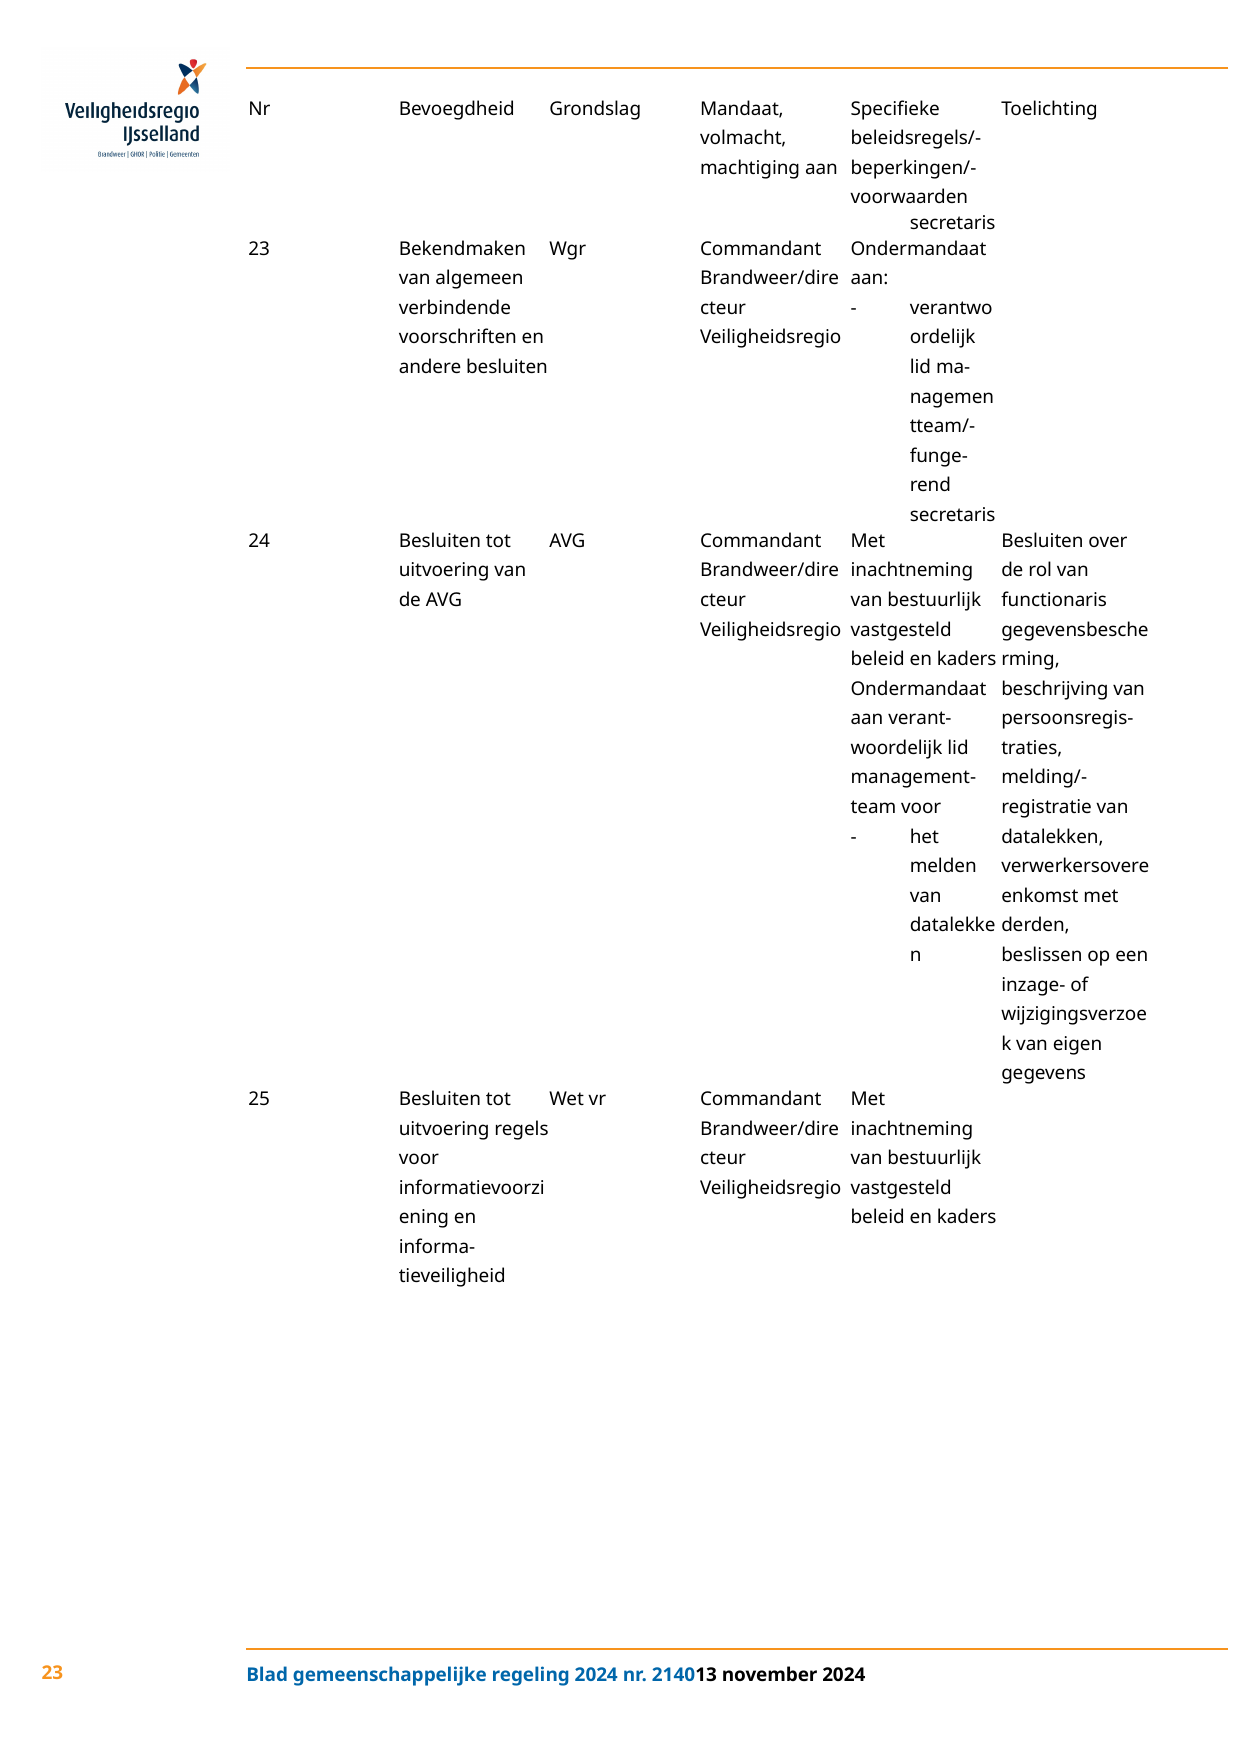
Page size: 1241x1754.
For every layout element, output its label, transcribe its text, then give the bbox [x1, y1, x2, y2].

table_cell Ondermandaat aan: verantwoordelijk lid ma­nagement­team/­fun­ge­rend secretaris [850, 235, 1001, 527]
table_cell Commandant Brandweer/direc­teur Veiligheids­regio [700, 1085, 850, 1288]
table_cell [549, 209, 700, 235]
table_cell Besluiten over de rol van functio­naris gegevensbescherming, beschrijving van persoonsregis­traties, melding/­registra­tie van datalekken, verwerkersovereen­komst met derden, beslissen op een inzage- of wijzigingsverzoek van eigen gegevens [1001, 527, 1152, 1085]
table_cell Commandant Brandweer/direc­teur Veiligheids­regio [700, 527, 850, 1085]
table_cell [248, 209, 398, 235]
table_cell Met inachtneming van be­stuurlijk vastgesteld beleid en kaders Ondermandaat aan ver­­­ant­woordelijk lid ma­na­gement­team voor het melden van datalekken [850, 527, 1001, 1085]
picture [41, 47, 231, 172]
table_cell secretaris [850, 209, 1001, 235]
table_cell [399, 209, 549, 235]
table_header Specifieke beleidsregels/­beperkingen/­voorwaarden [850, 95, 1001, 209]
table_cell Besluiten tot uitvoering regels voor informatievoorziening en informa­tieveiligheid [399, 1085, 549, 1288]
table_cell [1001, 1085, 1152, 1288]
table_cell [700, 209, 850, 235]
table_cell Met inachtneming van be­stuurlijk vastgesteld beleid en kaders [850, 1085, 1001, 1288]
table_cell Wet vr [549, 1085, 700, 1288]
table_cell [1001, 209, 1152, 235]
table_cell Commandant Brandweer/direc­teur Veiligheids­regio [700, 235, 850, 527]
table_cell Besluiten tot uitvoering van de AVG [399, 527, 549, 1085]
table_cell 24 [248, 527, 398, 1085]
table_header Nr [248, 95, 398, 209]
table_cell Wgr [549, 235, 700, 527]
table_header Mandaat, volmacht, machtiging aan [700, 95, 850, 209]
table_header Grondslag [549, 95, 700, 209]
table_cell [1001, 235, 1152, 527]
table_cell Bekendmaken van algemeen verbindende voorschriften en andere besluiten [399, 235, 549, 527]
table_cell 23 [248, 235, 398, 527]
table_cell 25 [248, 1085, 398, 1288]
table_header Toelichting [1001, 95, 1152, 209]
table_cell AVG [549, 527, 700, 1085]
table_header Bevoegdheid [399, 95, 549, 209]
